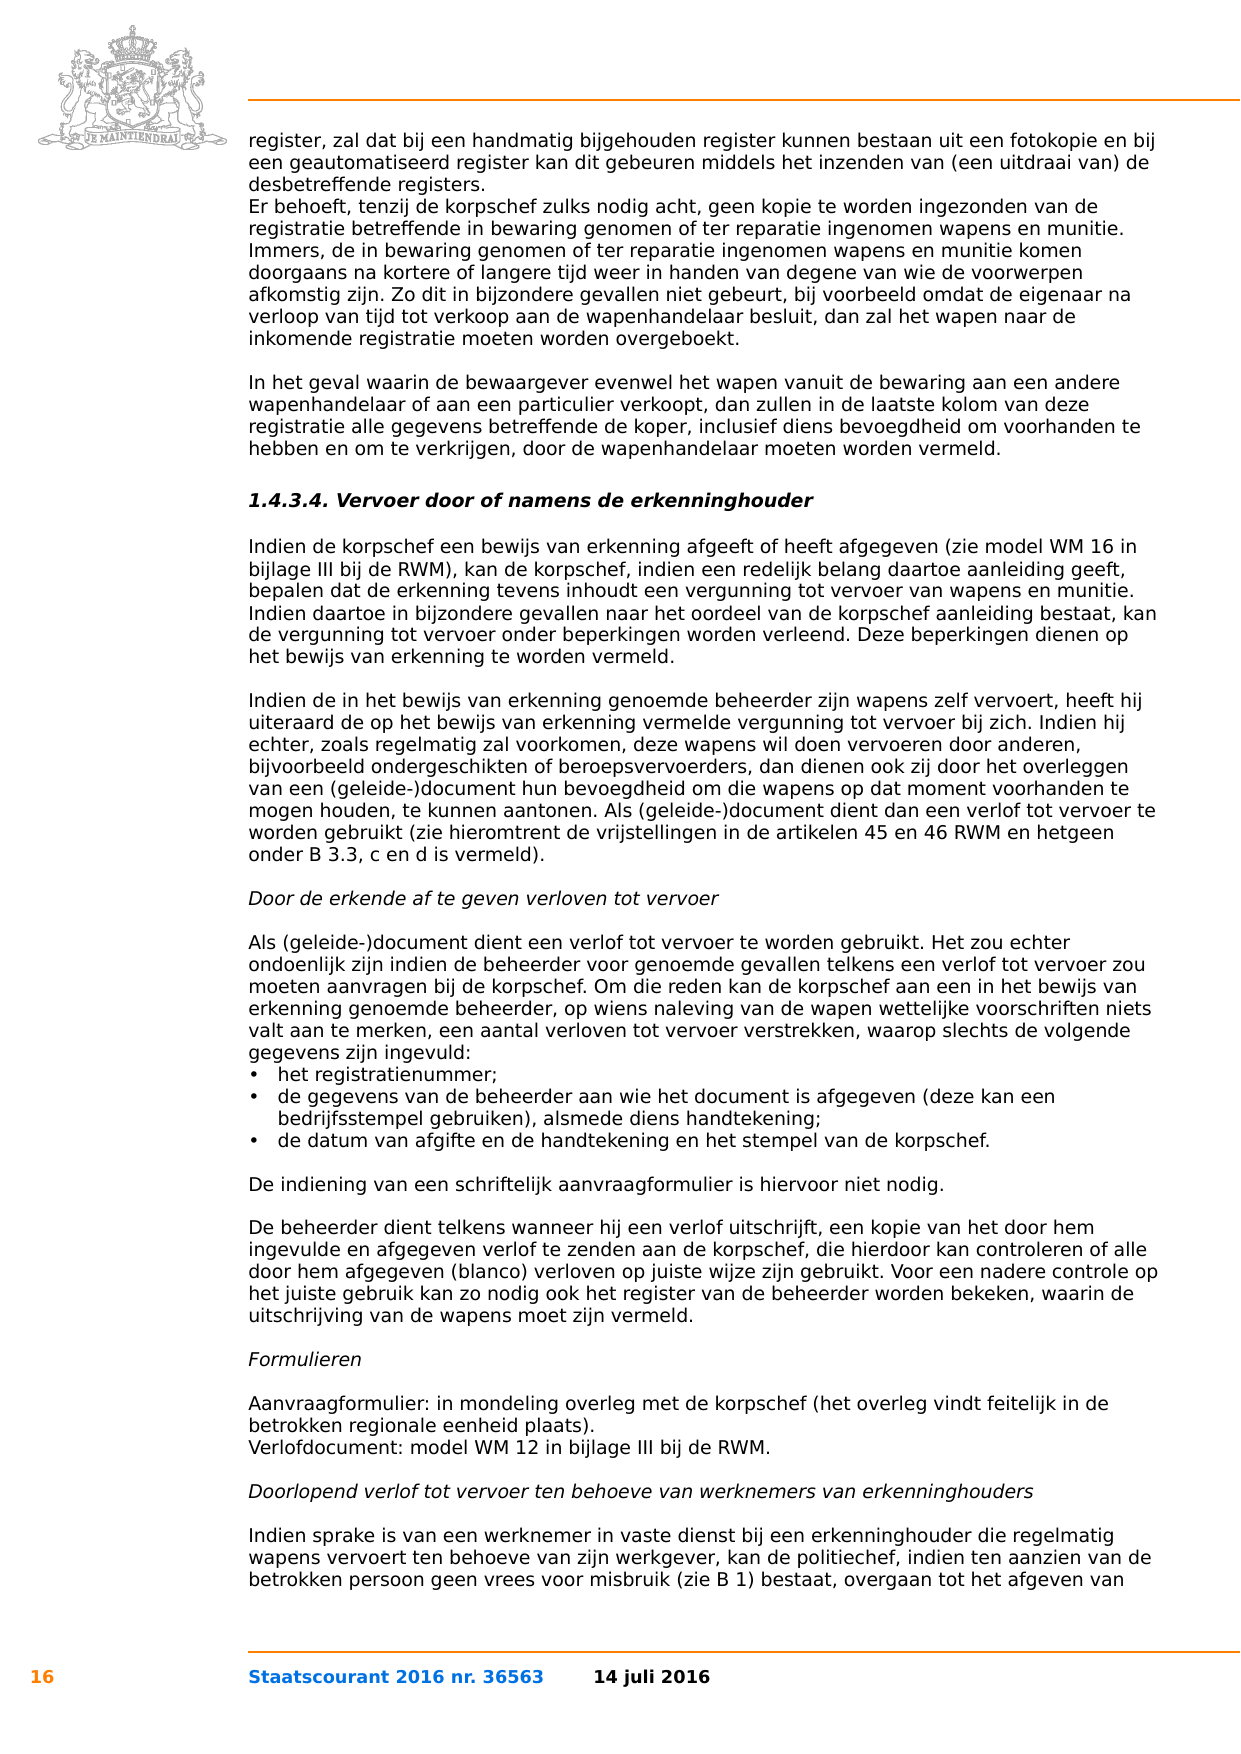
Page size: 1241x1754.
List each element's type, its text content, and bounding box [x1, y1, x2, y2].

subtitle Formulieren [248, 1349, 1163, 1371]
text • de datum van afgifte en de handtekening en het stempel van de korpschef. [248, 1129, 1163, 1152]
text De beheerder dient telkens wanneer hij een verlof uitschrijft, een kopie van het door hem ingevulde en afgegeven verlof te zenden aan de korpschef, die hierdoor kan controleren of alle door hem afgegeven (blanco) verloven op juiste wijze zijn gebruikt. Voor een nadere controle op het juiste gebruik kan zo nodig ook het register van de beheerder worden bekeken, waarin de uitschrijving van de wapens moet zijn vermeld. [248, 1217, 1163, 1327]
text Immers, de in bewaring genomen of ter reparatie ingenomen wapens en munitie komen doorgaans na kortere of langere tijd weer in handen van degene van wie de voorwerpen afkomstig zijn. Zo dit in bijzondere gevallen niet gebeurt, bij voorbeeld omdat de eigenaar na verloop van tijd tot verkoop aan de wapenhandelaar besluit, dan zal het wapen naar de inkomende registratie moeten worden overgeboekt. [248, 240, 1163, 350]
text Indien sprake is van een werknemer in vaste dienst bij een erkenninghouder die regelmatig wapens vervoert ten behoeve van zijn werkgever, kan de politiechef, indien ten aanzien van de betrokken persoon geen vrees voor misbruik (zie B 1) bestaat, overgaan tot het afgeven van [248, 1524, 1163, 1591]
text Als (geleide-)document dient een verlof tot vervoer te worden gebruikt. Het zou echter ondoenlijk zijn indien de beheerder voor genoemde gevallen telkens een verlof tot vervoer zou moeten aanvragen bij de korpschef. Om die reden kan de korpschef aan een in het bewijs van erkenning genoemde beheerder, op wiens naleving van de wapen wettelijke voorschriften niets valt aan te merken, een aantal verloven tot vervoer verstrekken, waarop slechts de volgende gegevens zijn ingevuld: [248, 932, 1163, 1064]
text Er behoeft, tenzij de korpschef zulks nodig acht, geen kopie te worden ingezonden van de registratie betreffende in bewaring genomen of ter reparatie ingenomen wapens en munitie. [248, 196, 1163, 240]
subtitle Door de erkende af te geven verloven tot vervoer [248, 888, 1163, 910]
text • het registratienummer; [248, 1064, 1163, 1086]
text • de gegevens van de beheerder aan wie het document is afgegeven (deze kan een bedrijfsstempel gebruiken), alsmede diens handtekening; [248, 1086, 1163, 1129]
text De indiening van een schriftelijk aanvraagformulier is hiervoor niet nodig. [248, 1173, 1163, 1195]
subtitle Doorlopend verlof tot vervoer ten behoeve van werknemers van erkenninghouders [248, 1481, 1163, 1503]
text register, zal dat bij een handmatig bijgehouden register kunnen bestaan uit een fotokopie en bij een geautomatiseerd register kan dit gebeuren middels het inzenden van (een uitdraai van) de desbetreffende registers. [248, 130, 1163, 196]
subtitle 1.4.3.4. Vervoer door of namens de erkenninghouder [248, 489, 1163, 511]
text Indien de in het bewijs van erkenning genoemde beheerder zijn wapens zelf vervoert, heeft hij uiteraard de op het bewijs van erkenning vermelde vergunning tot vervoer bij zich. Indien hij echter, zoals regelmatig zal voorkomen, deze wapens wil doen vervoeren door anderen, bijvoorbeeld ondergeschikten of beroepsvervoerders, dan dienen ook zij door het overleggen van een (geleide-)document hun bevoegdheid om die wapens op dat moment voorhanden te mogen houden, te kunnen aantonen. Als (geleide-)document dient dan een verlof tot vervoer te worden gebruikt (zie hieromtrent de vrijstellingen in de artikelen 45 en 46 RWM en hetgeen onder B 3.3, c en d is vermeld). [248, 690, 1163, 866]
text Indien de korpschef een bewijs van erkenning afgeeft of heeft afgegeven (zie model WM 16 in bijlage III bij de RWM), kan de korpschef, indien een redelijk belang daartoe aanleiding geeft, bepalen dat de erkenning tevens inhoudt een vergunning tot vervoer van wapens en munitie. Indien daartoe in bijzondere gevallen naar het oordeel van de korpschef aanleiding bestaat, kan de vergunning tot vervoer onder beperkingen worden verleend. Deze beperkingen dienen op het bewijs van erkenning te worden vermeld. [248, 536, 1163, 668]
text In het geval waarin de bewaargever evenwel het wapen vanuit de bewaring aan een andere wapenhandelaar of aan een particulier verkoopt, dan zullen in de laatste kolom van deze registratie alle gegevens betreffende de koper, inclusief diens bevoegdheid om voorhanden te hebben en om te verkrijgen, door de wapenhandelaar moeten worden vermeld. [248, 372, 1163, 459]
text Aanvraagformulier: in mondeling overleg met de korpschef (het overleg vindt feitelijk in de betrokken regionale eenheid plaats). [248, 1393, 1163, 1437]
text Verlofdocument: model WM 12 in bijlage III bij de RWM. [248, 1437, 1163, 1459]
picture [38, 25, 227, 150]
